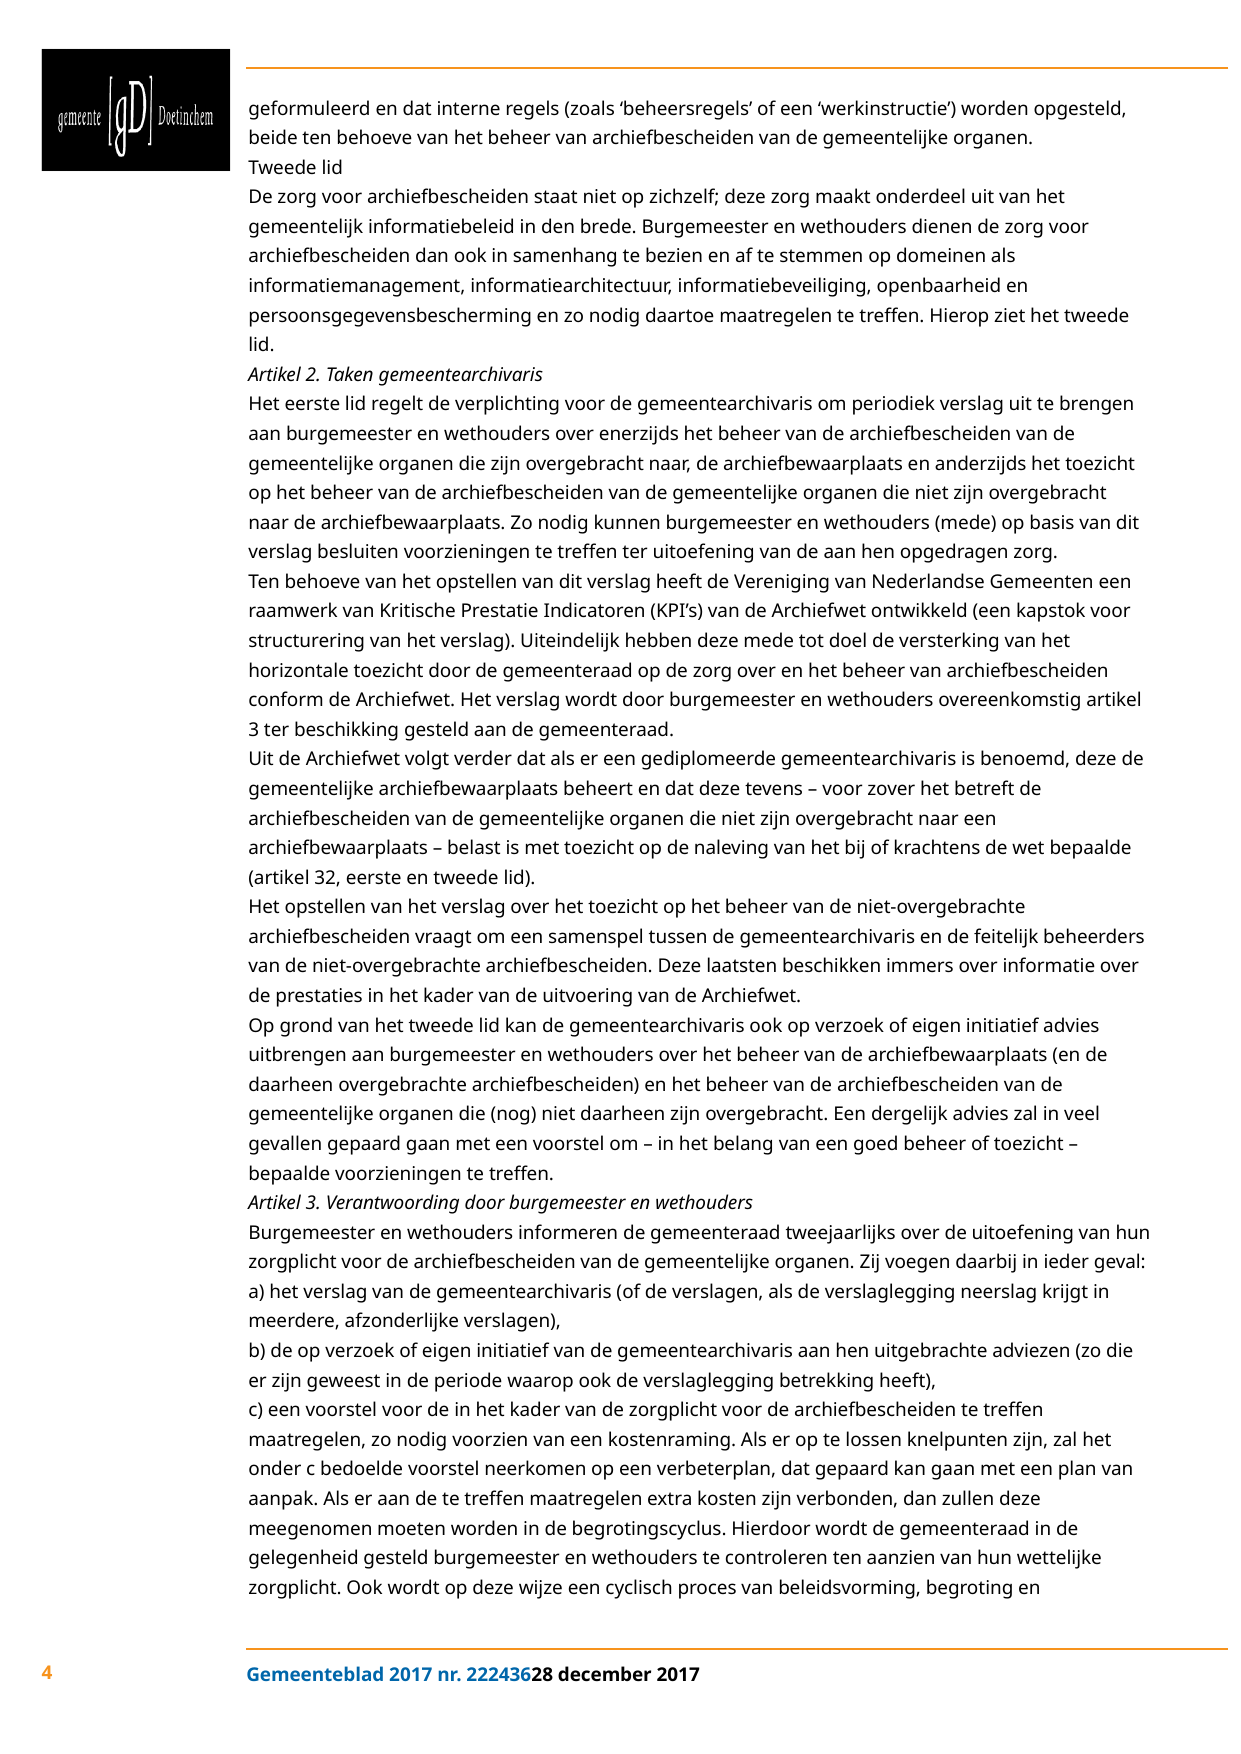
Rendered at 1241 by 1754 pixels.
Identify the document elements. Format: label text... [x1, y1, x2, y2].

text Op grond van het tweede lid kan de gemeentearchivaris ook op verzoek of eigen initiatief advies uitbrengen aan burgemeester en wethouders over het beheer van de archiefbewaarplaats (en de daarheen overgebrachte archiefbescheiden) en het beheer van de archiefbescheiden van de gemeentelijke organen die (nog) niet daarheen zijn overgebracht. Een dergelijk advies zal in veel gevallen gepaard gaan met een voorstel om – in het belang van een goed beheer of toezicht – bepaalde voorzieningen te treffen. [248, 1012, 1152, 1186]
text Burgemeester en wethouders informeren de gemeenteraad tweejaarlijks over de uitoefening van hun zorgplicht voor de archiefbescheiden van de gemeentelijke organen. Zij voegen daarbij in ieder geval: [248, 1219, 1152, 1274]
text Het opstellen van het verslag over het toezicht op het beheer van de niet-overgebrachte archiefbescheiden vraagt om een samenspel tussen de gemeentearchivaris en de feitelijk beheerders van de niet-overgebrachte archiefbescheiden. Deze laatsten beschikken immers over informatie over de prestaties in het kader van de uitvoering van de Archiefwet. [248, 893, 1152, 1008]
text Uit de Archiefwet volgt verder dat als er een gediplomeerde gemeentearchivaris is benoemd, deze de gemeentelijke archiefbewaarplaats beheert en dat deze tevens – voor zover het betreft de archiefbescheiden van de gemeentelijke organen die niet zijn overgebracht naar een archiefbewaarplaats – belast is met toezicht op de naleving van het bij of krachtens de wet bepaalde (artikel 32, eerste en tweede lid). [248, 746, 1152, 890]
text De zorg voor archiefbescheiden staat niet op zichzelf; deze zorg maakt onderdeel uit van het gemeentelijk informatiebeleid in den brede. Burgemeester en wethouders dienen de zorg voor archiefbescheiden dan ook in samenhang te bezien en af te stemmen op domeinen als informatiemanagement, informatiearchitectuur, informatiebeveiliging, openbaarheid en persoonsgegevensbescherming en zo nodig daartoe maatregelen te treffen. Hierop ziet het tweede lid. [248, 183, 1152, 357]
text c) een voorstel voor de in het kader van de zorgplicht voor de archiefbescheiden te treffen maatregelen, zo nodig voorzien van een kostenraming. Als er op te lossen knelpunten zijn, zal het onder c bedoelde voorstel neerkomen op een verbeterplan, dat gepaard kan gaan met een plan van aanpak. Als er aan de te treffen maatregelen extra kosten zijn verbonden, dan zullen deze meegenomen moeten worden in de begrotingscyclus. Hierdoor wordt de gemeenteraad in de gelegenheid gesteld burgemeester en wethouders te controleren ten aanzien van hun wettelijke zorgplicht. Ook wordt op deze wijze een cyclisch proces van beleidsvorming, begroting en [248, 1396, 1152, 1600]
text Ten behoeve van het opstellen van dit verslag heeft de Vereniging van Nederlandse Gemeenten een raamwerk van Kritische Prestatie Indicatoren (KPI’s) van de Archiefwet ontwikkeld (een kapstok voor structurering van het verslag). Uiteindelijk hebben deze mede tot doel de versterking van het horizontale toezicht door de gemeenteraad op de zorg over en het beheer van archiefbescheiden conform de Archiefwet. Het verslag wordt door burgemeester en wethouders overeenkomstig artikel 3 ter beschikking gesteld aan de gemeenteraad. [248, 568, 1152, 742]
text b) de op verzoek of eigen initiatief van de gemeentearchivaris aan hen uitgebrachte adviezen (zo die er zijn geweest in de periode waarop ook de verslaglegging betrekking heeft), [248, 1337, 1152, 1393]
text Het eerste lid regelt de verplichting voor de gemeentearchivaris om periodiek verslag uit te brengen aan burgemeester en wethouders over enerzijds het beheer van de archiefbescheiden van de gemeentelijke organen die zijn overgebracht naar, de archiefbewaarplaats en anderzijds het toezicht op het beheer van de archiefbescheiden van de gemeentelijke organen die niet zijn overgebracht naar de archiefbewaarplaats. Zo nodig kunnen burgemeester en wethouders (mede) op basis van dit verslag besluiten voorzieningen te treffen ter uitoefening van de aan hen opgedragen zorg. [248, 391, 1152, 564]
text Artikel 3. Verantwoording door burgemeester en wethouders [248, 1189, 1152, 1215]
text Artikel 2. Taken gemeentearchivaris [248, 361, 1152, 387]
text a) het verslag van de gemeentearchivaris (of de verslagen, als de verslaglegging neerslag krijgt in meerdere, afzonderlijke verslagen), [248, 1278, 1152, 1333]
text Tweede lid [248, 154, 1152, 180]
text geformuleerd en dat interne regels (zoals ‘beheersregels’ of een ‘werkinstructie’) worden opgesteld, beide ten behoeve van het beheer van archiefbescheiden van de gemeentelijke organen. [248, 95, 1152, 150]
picture [41, 47, 231, 172]
